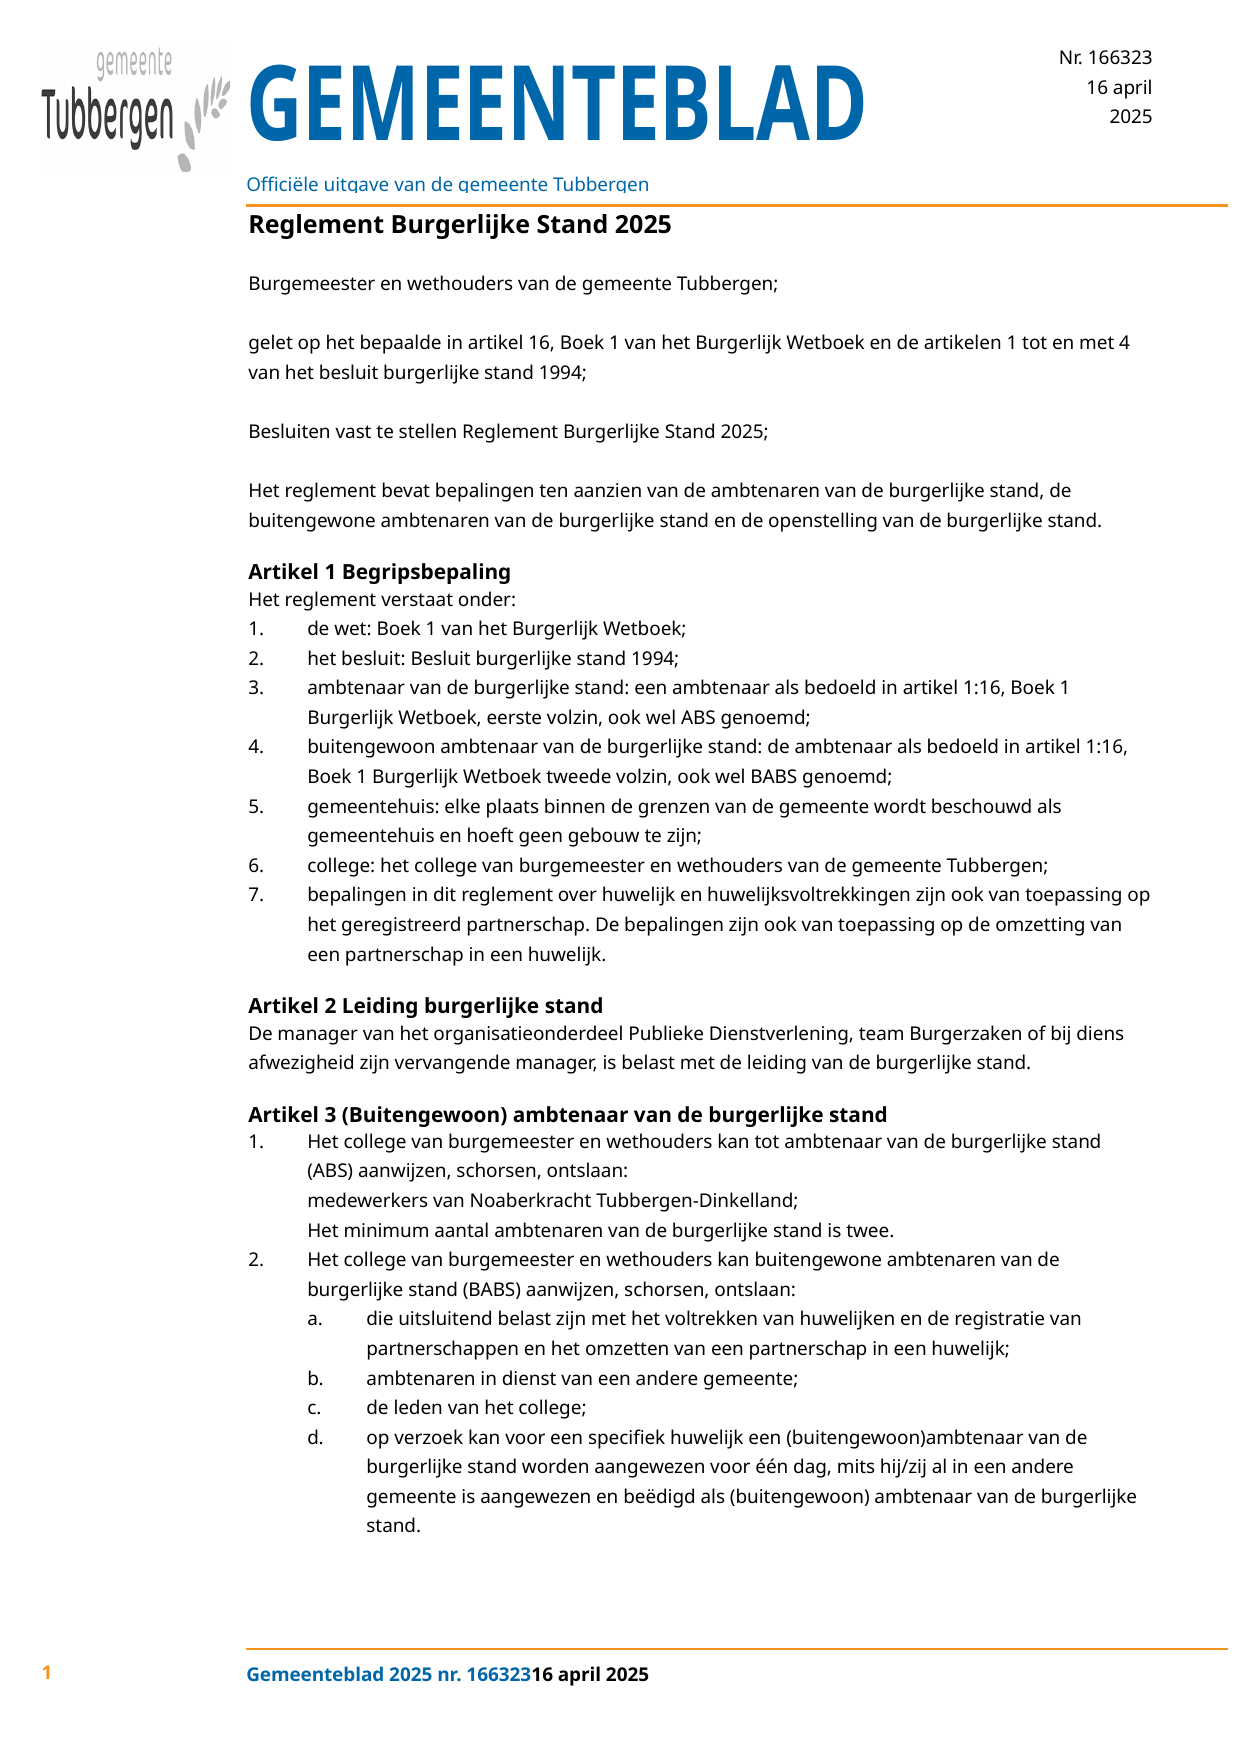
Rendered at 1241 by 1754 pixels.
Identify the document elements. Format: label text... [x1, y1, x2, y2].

text Artikel 1 Begripsbepaling [248, 557, 1152, 586]
list de leden van het college; [307, 1394, 1152, 1420]
list bepalingen in dit reglement over huwelijk en huwelijksvoltrekkingen zijn ook van toepassing op het geregistreerd partnerschap. De bepalingen zijn ook van toepassing op de omzetting van een partnerschap in een huwelijk. [248, 882, 1152, 967]
list ambtenaren in dienst van een andere gemeente; [307, 1365, 1152, 1391]
list college: het college van burgemeester en wethouders van de gemeente Tubbergen; [248, 852, 1152, 878]
text Artikel 3 (Buitengewoon) ambtenaar van de burgerlijke stand [248, 1100, 1152, 1128]
list op verzoek kan voor een specifiek huwelijk een (buitengewoon)ambtenaar van de burgerlijke stand worden aangewezen voor één dag, mits hij/zij al in een andere gemeente is aangewezen en beëdigd als (buitengewoon) ambtenaar van de burgerlijke stand. [307, 1424, 1152, 1538]
list die uitsluitend belast zijn met het voltrekken van huwelijken en de registratie van partnerschappen en het omzetten van een partnerschap in een huwelijk; [307, 1306, 1152, 1361]
text Het reglement verstaat onder: [248, 586, 1152, 612]
text gelet op het bepaalde in artikel 16, Boek 1 van het Burgerlijk Wetboek en de artikelen 1 tot en met 4 van het besluit burgerlijke stand 1994; [248, 329, 1152, 385]
list gemeentehuis: elke plaats binnen de grenzen van de gemeente wordt beschouwd als gemeentehuis en hoeft geen gebouw te zijn; [248, 793, 1152, 848]
list Het minimum aantal ambtenaren van de burgerlijke stand is twee. [248, 1217, 1152, 1243]
list buitengewoon ambtenaar van de burgerlijke stand: de ambtenaar als bedoeld in artikel 1:16, Boek 1 Burgerlijk Wetboek tweede volzin, ook wel BABS genoemd; [248, 734, 1152, 789]
list medewerkers van Noaberkracht Tubbergen-Dinkelland; [248, 1187, 1152, 1213]
text Burgemeester en wethouders van de gemeente Tubbergen; [248, 270, 1152, 296]
list Het college van burgemeester en wethouders kan tot ambtenaar van de burgerlijke stand (ABS) aanwijzen, schorsen, ontslaan: [248, 1128, 1152, 1183]
list ambtenaar van de burgerlijke stand: een ambtenaar als bedoeld in artikel 1:16, Boek 1 Burgerlijk Wetboek, eerste volzin, ook wel ABS genoemd; [248, 674, 1152, 730]
picture [41, 47, 231, 172]
list het besluit: Besluit burgerlijke stand 1994; [248, 645, 1152, 671]
list Het college van burgemeester en wethouders kan buitengewone ambtenaren van de burgerlijke stand (BABS) aanwijzen, schorsen, ontslaan: [248, 1246, 1152, 1302]
text Reglement Burgerlijke Stand 2025 [248, 207, 1152, 241]
text Besluiten vast te stellen Reglement Burgerlijke Stand 2025; [248, 418, 1152, 444]
list de wet: Boek 1 van het Burgerlijk Wetboek; [248, 615, 1152, 641]
text Het reglement bevat bepalingen ten aanzien van de ambtenaren van de burgerlijke stand, de buitengewone ambtenaren van de burgerlijke stand en de openstelling van de burgerlijke stand. [248, 477, 1152, 533]
text De manager van het organisatieonderdeel Publieke Dienstverlening, team Burgerzaken of bij diens afwezigheid zijn vervangende manager, is belast met de leiding van de burgerlijke stand. [248, 1020, 1152, 1075]
text Artikel 2 Leiding burgerlijke stand [248, 991, 1152, 1020]
